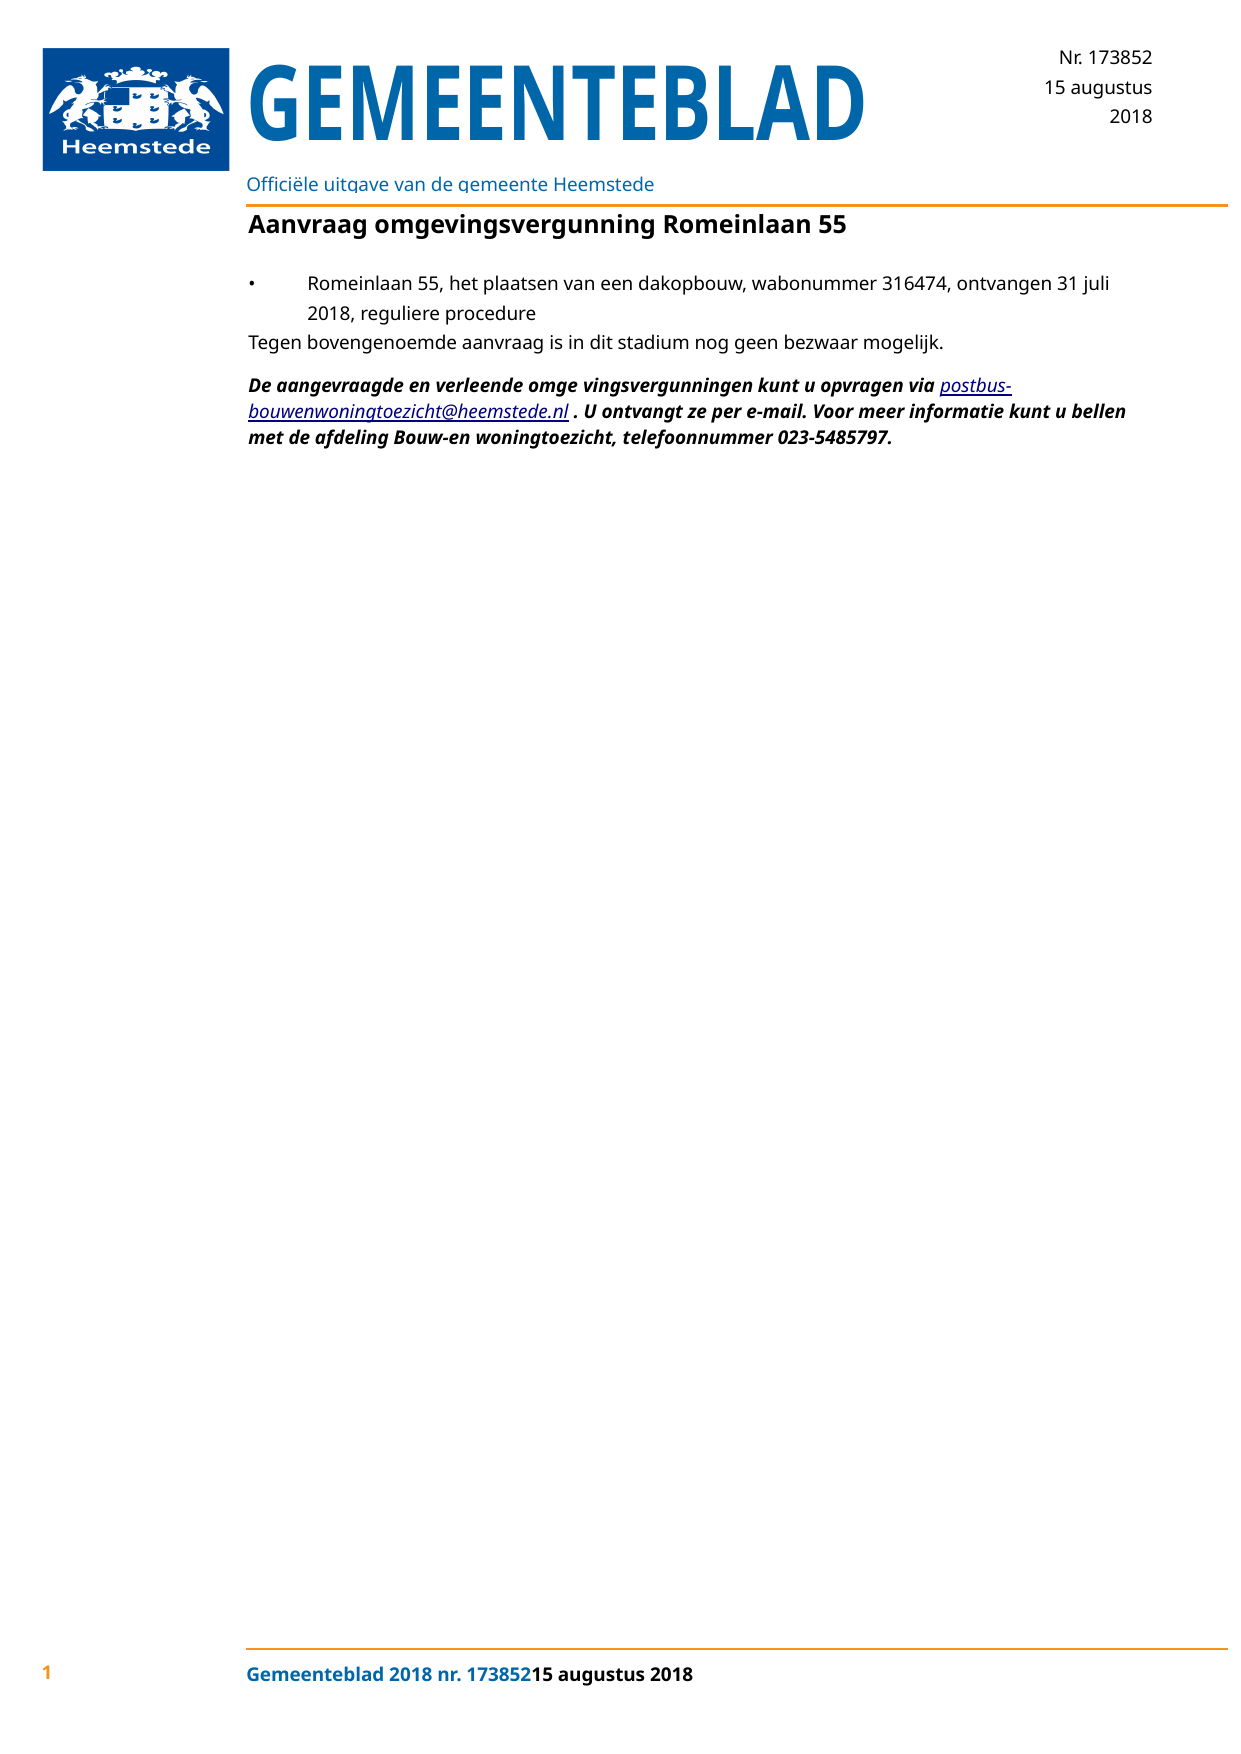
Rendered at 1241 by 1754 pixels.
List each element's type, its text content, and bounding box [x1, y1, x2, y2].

picture [41, 47, 231, 172]
text Tegen bovengenoemde aanvraag is in dit stadium nog geen bezwaar mogelijk. [248, 329, 1152, 355]
text De aangevraagde en verleende omge vingsvergunningen kunt u opvragen via postbus-bouwenwoningtoezicht@heemstede.nl . U ontvangt ze per e-mail. Voor meer informatie kunt u bellen met de afdeling Bouw-en woningtoezicht, telefoonnummer 023-5485797. [248, 373, 1152, 450]
list Romeinlaan 55, het plaatsen van een dakopbouw, wabonummer 316474, ontvangen 31 juli 2018, reguliere procedure [248, 270, 1152, 326]
text Aanvraag omgevingsvergunning Romeinlaan 55 [248, 207, 1152, 241]
